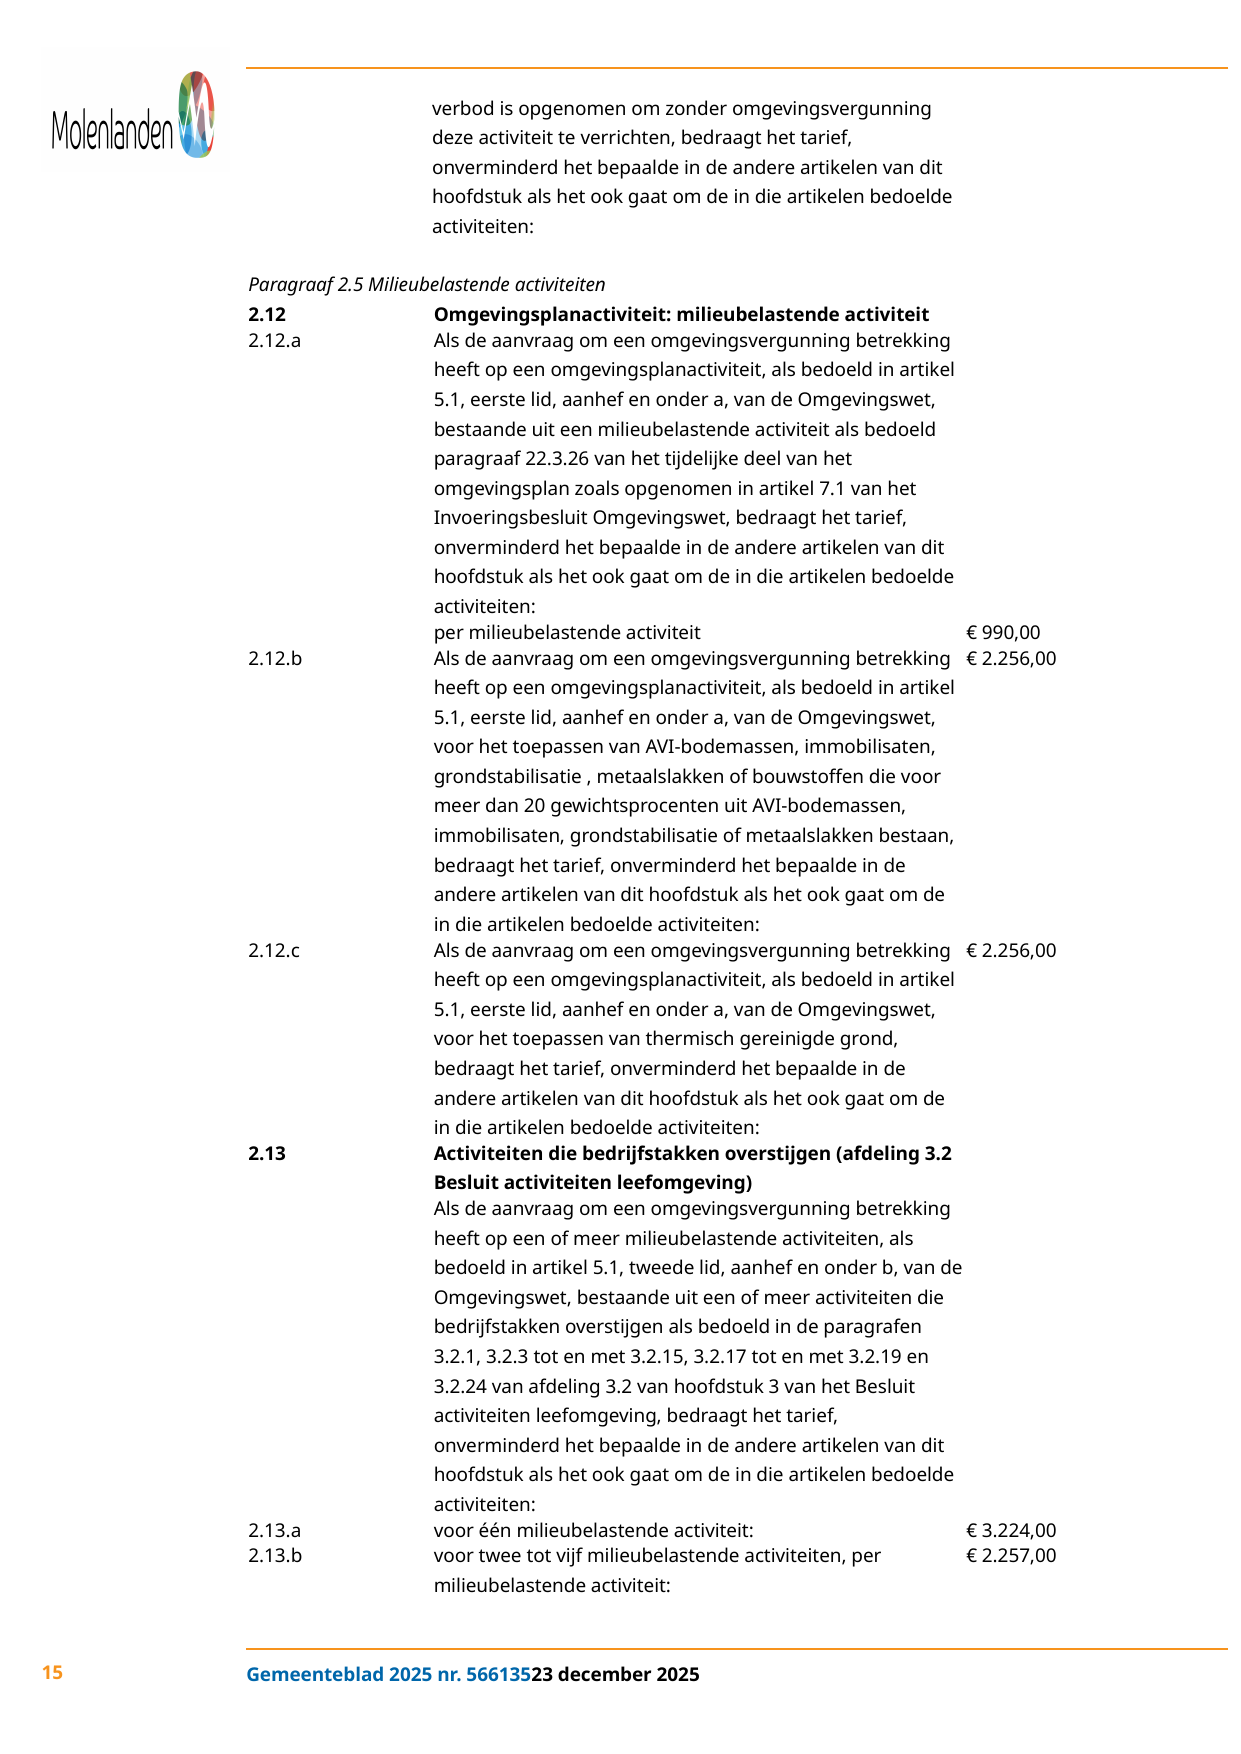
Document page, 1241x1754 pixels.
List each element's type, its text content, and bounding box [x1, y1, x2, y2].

table_cell Als de aanvraag om een omgevingsvergunning betrekking heeft op een omgevingsplanactiviteit, als bedoeld in artikel 5.1, eerste lid, aanhef en onder a, van de Omgevingswet, voor het toepassen van thermisch gereinigde grond, bedraagt het tarief, onverminderd het bepaalde in de andere artikelen van dit hoofdstuk als het ook gaat om de in die artikelen bedoelde activiteiten: [434, 937, 966, 1140]
table_cell [248, 95, 432, 239]
table_cell € 2.257,00 [966, 1543, 1152, 1598]
table_cell [966, 1140, 1152, 1195]
table_cell voor twee tot vijf milieubelastende activiteiten, per milieubelastende activiteit: [434, 1543, 966, 1598]
table_cell 2.13 [248, 1140, 433, 1195]
table_cell Als de aanvraag om een omgevingsvergunning betrekking heeft op een omgevingsplanactiviteit, als bedoeld in artikel 5.1, eerste lid, aanhef en onder a, van de Omgevingswet, bestaande uit een milieubelastende activiteit als bedoeld paragraaf 22.3.26 van het tijdelijke deel van het omgevingsplan zoals opgenomen in artikel 7.1 van het Invoeringsbesluit Omgevingswet, bedraagt het tarief, onverminderd het bepaalde in de andere artikelen van dit hoofdstuk als het ook gaat om de in die artikelen bedoelde activiteiten: [434, 327, 966, 619]
table_cell 2.12.b [248, 645, 433, 937]
table_cell [968, 95, 1152, 239]
table_cell [248, 619, 433, 645]
table_cell [966, 327, 1152, 619]
table_cell 2.12.a [248, 327, 433, 619]
table_cell 2.13.b [248, 1543, 433, 1598]
table_cell Als de aanvraag om een omgevingsvergunning betrekking heeft op een omgevingsplanactiviteit, als bedoeld in artikel 5.1, eerste lid, aanhef en onder a, van de Omgevingswet, voor het toepassen van AVI-bodemassen, immobilisaten, grondstabilisatie , metaalslakken of bouwstoffen die voor meer dan 20 gewichtsprocenten uit AVI-bodemassen, immobilisaten, grondstabilisatie of metaalslakken bestaan, bedraagt het tarief, onverminderd het bepaalde in de andere artikelen van dit hoofdstuk als het ook gaat om de in die artikelen bedoelde activiteiten: [434, 645, 966, 937]
table_cell per milieubelastende activiteit [434, 619, 966, 645]
table_cell [966, 1195, 1152, 1517]
table_cell € 3.224,00 [966, 1517, 1152, 1543]
table_header Omgevingsplanactiviteit: milieubelastende activiteit [434, 301, 966, 327]
table_cell Als de aanvraag om een omgevingsvergunning betrekking heeft op een of meer milieubelastende activiteiten, als bedoeld in artikel 5.1, tweede lid, aanhef en onder b, van de Omgevingswet, bestaande uit een of meer activiteiten die bedrijfstakken overstijgen als bedoeld in de paragrafen 3.2.1, 3.2.3 tot en met 3.2.15, 3.2.17 tot en met 3.2.19 en 3.2.24 van afdeling 3.2 van hoofdstuk 3 van het Besluit activiteiten leefomgeving, bedraagt het tarief, onverminderd het bepaalde in de andere artikelen van dit hoofdstuk als het ook gaat om de in die artikelen bedoelde activiteiten: [434, 1195, 966, 1517]
table_cell € 990,00 [966, 619, 1152, 645]
table_header 2.12 [248, 301, 433, 327]
table_cell Activiteiten die bedrijfstakken overstijgen (afdeling 3.2 Besluit activiteiten leefomgeving) [434, 1140, 966, 1195]
text Paragraaf 2.5 Milieubelastende activiteiten [248, 272, 1152, 297]
table_cell € 2.256,00 [966, 937, 1152, 1140]
table_cell 2.13.a [248, 1517, 433, 1543]
table_header [966, 301, 1152, 327]
table_cell 2.12.c [248, 937, 433, 1140]
table_cell verbod is opgenomen om zonder omgevingsvergunning deze activiteit te verrichten, bedraagt het tarief, onverminderd het bepaalde in de andere artikelen van dit hoofdstuk als het ook gaat om de in die artikelen bedoelde activiteiten: [432, 95, 968, 239]
table_cell € 2.256,00 [966, 645, 1152, 937]
picture [41, 47, 231, 172]
table_cell voor één milieubelastende activiteit: [434, 1517, 966, 1543]
table_cell [248, 1195, 433, 1517]
